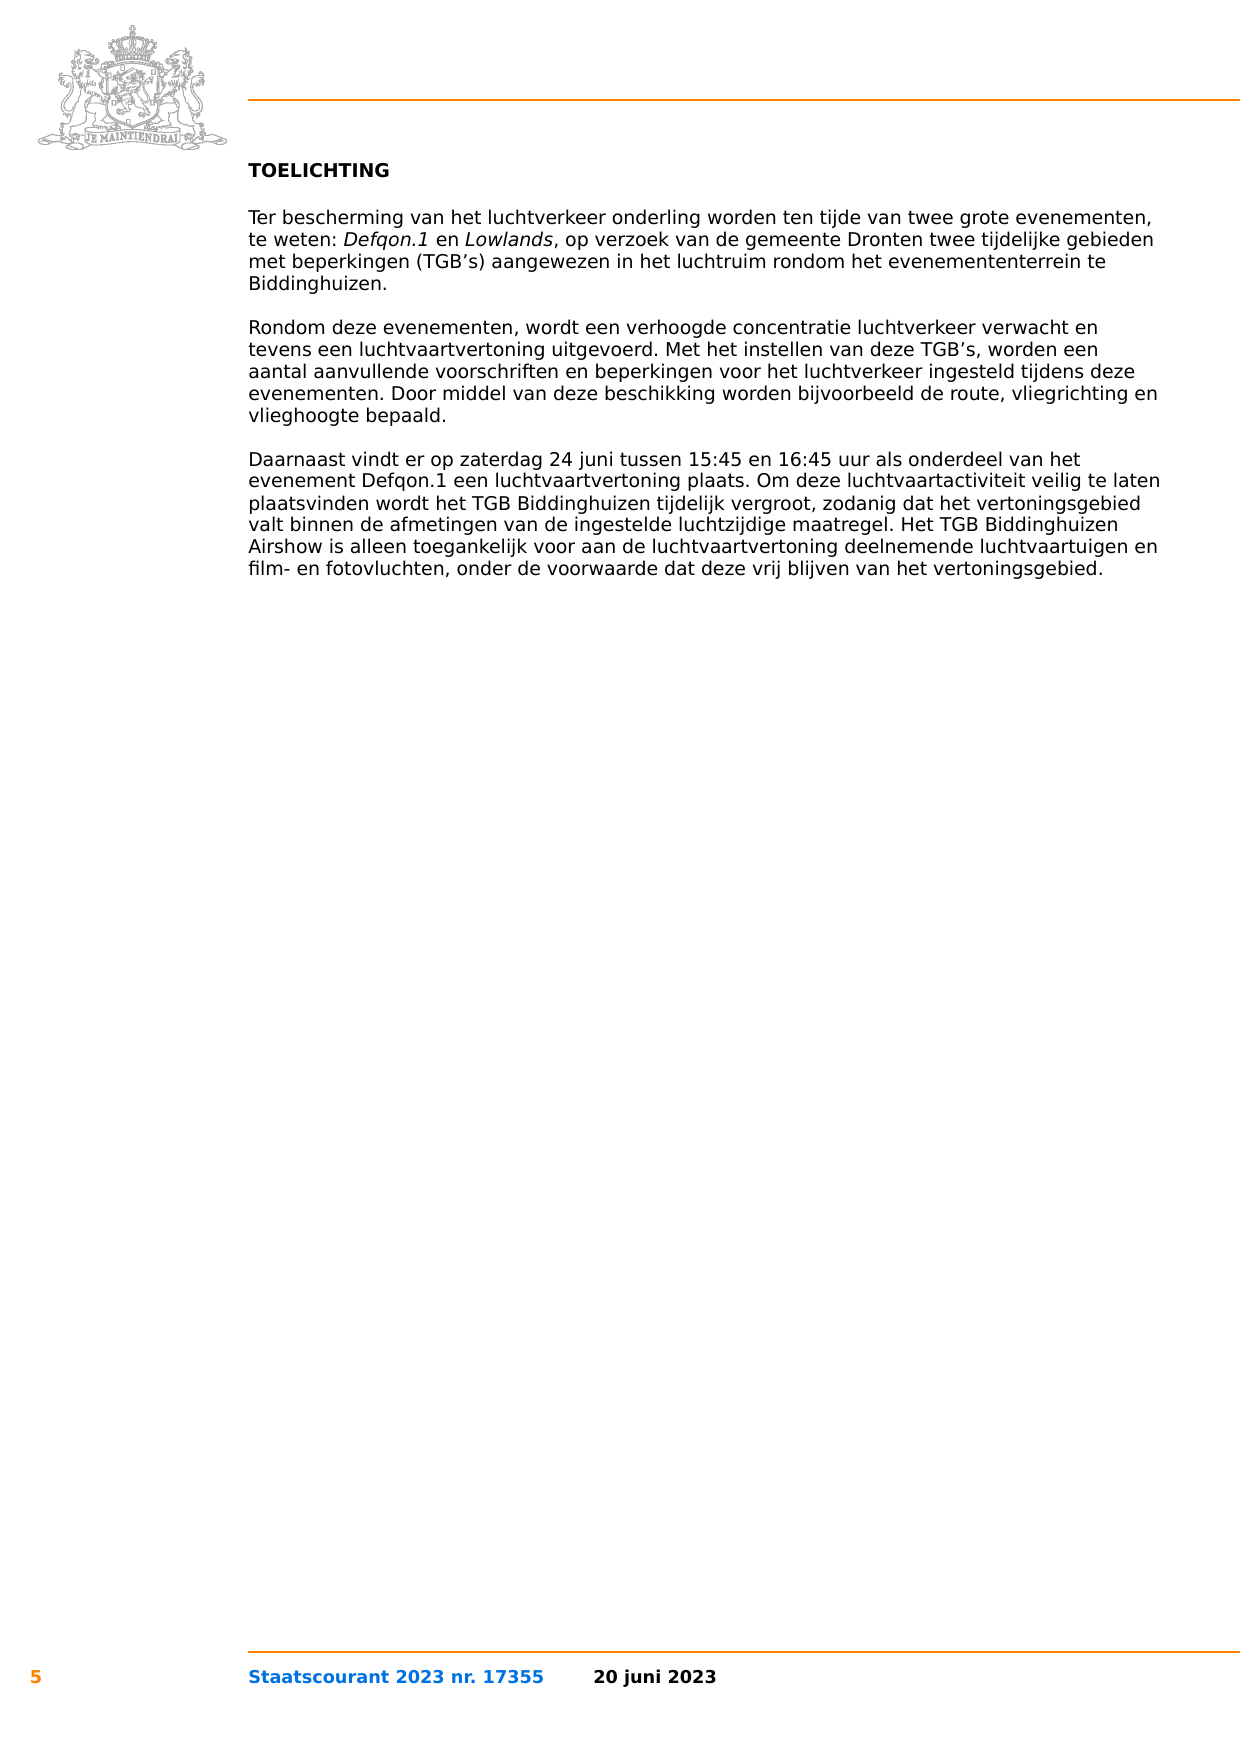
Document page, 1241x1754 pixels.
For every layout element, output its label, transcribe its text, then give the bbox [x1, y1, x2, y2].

subtitle TOELICHTING [248, 160, 1163, 182]
text Ter bescherming van het luchtverkeer onderling worden ten tijde van twee grote evenementen, te weten: Defqon.1 en Lowlands, op verzoek van de gemeente Dronten twee tijdelijke gebieden met beperkingen (TGB’s) aangewezen in het luchtruim rondom het evenemententerrein te Biddinghuizen. [248, 207, 1163, 295]
text Daarnaast vindt er op zaterdag 24 juni tussen 15:45 en 16:45 uur als onderdeel van het evenement Defqon.1 een luchtvaartvertoning plaats. Om deze luchtvaartactiviteit veilig te laten plaatsvinden wordt het TGB Biddinghuizen tijdelijk vergroot, zodanig dat het vertoningsgebied valt binnen de afmetingen van de ingestelde luchtzijdige maatregel. Het TGB Biddinghuizen Airshow is alleen toegankelijk voor aan de luchtvaartvertoning deelnemende luchtvaartuigen en film- en fotovluchten, onder de voorwaarde dat deze vrij blijven van het vertoningsgebied. [248, 448, 1163, 580]
text Rondom deze evenementen, wordt een verhoogde concentratie luchtverkeer verwacht en tevens een luchtvaartvertoning uitgevoerd. Met het instellen van deze TGB’s, worden een aantal aanvullende voorschriften en beperkingen voor het luchtverkeer ingesteld tijdens deze evenementen. Door middel van deze beschikking worden bijvoorbeeld de route, vliegrichting en vlieghoogte bepaald. [248, 317, 1163, 427]
picture [38, 25, 227, 150]
